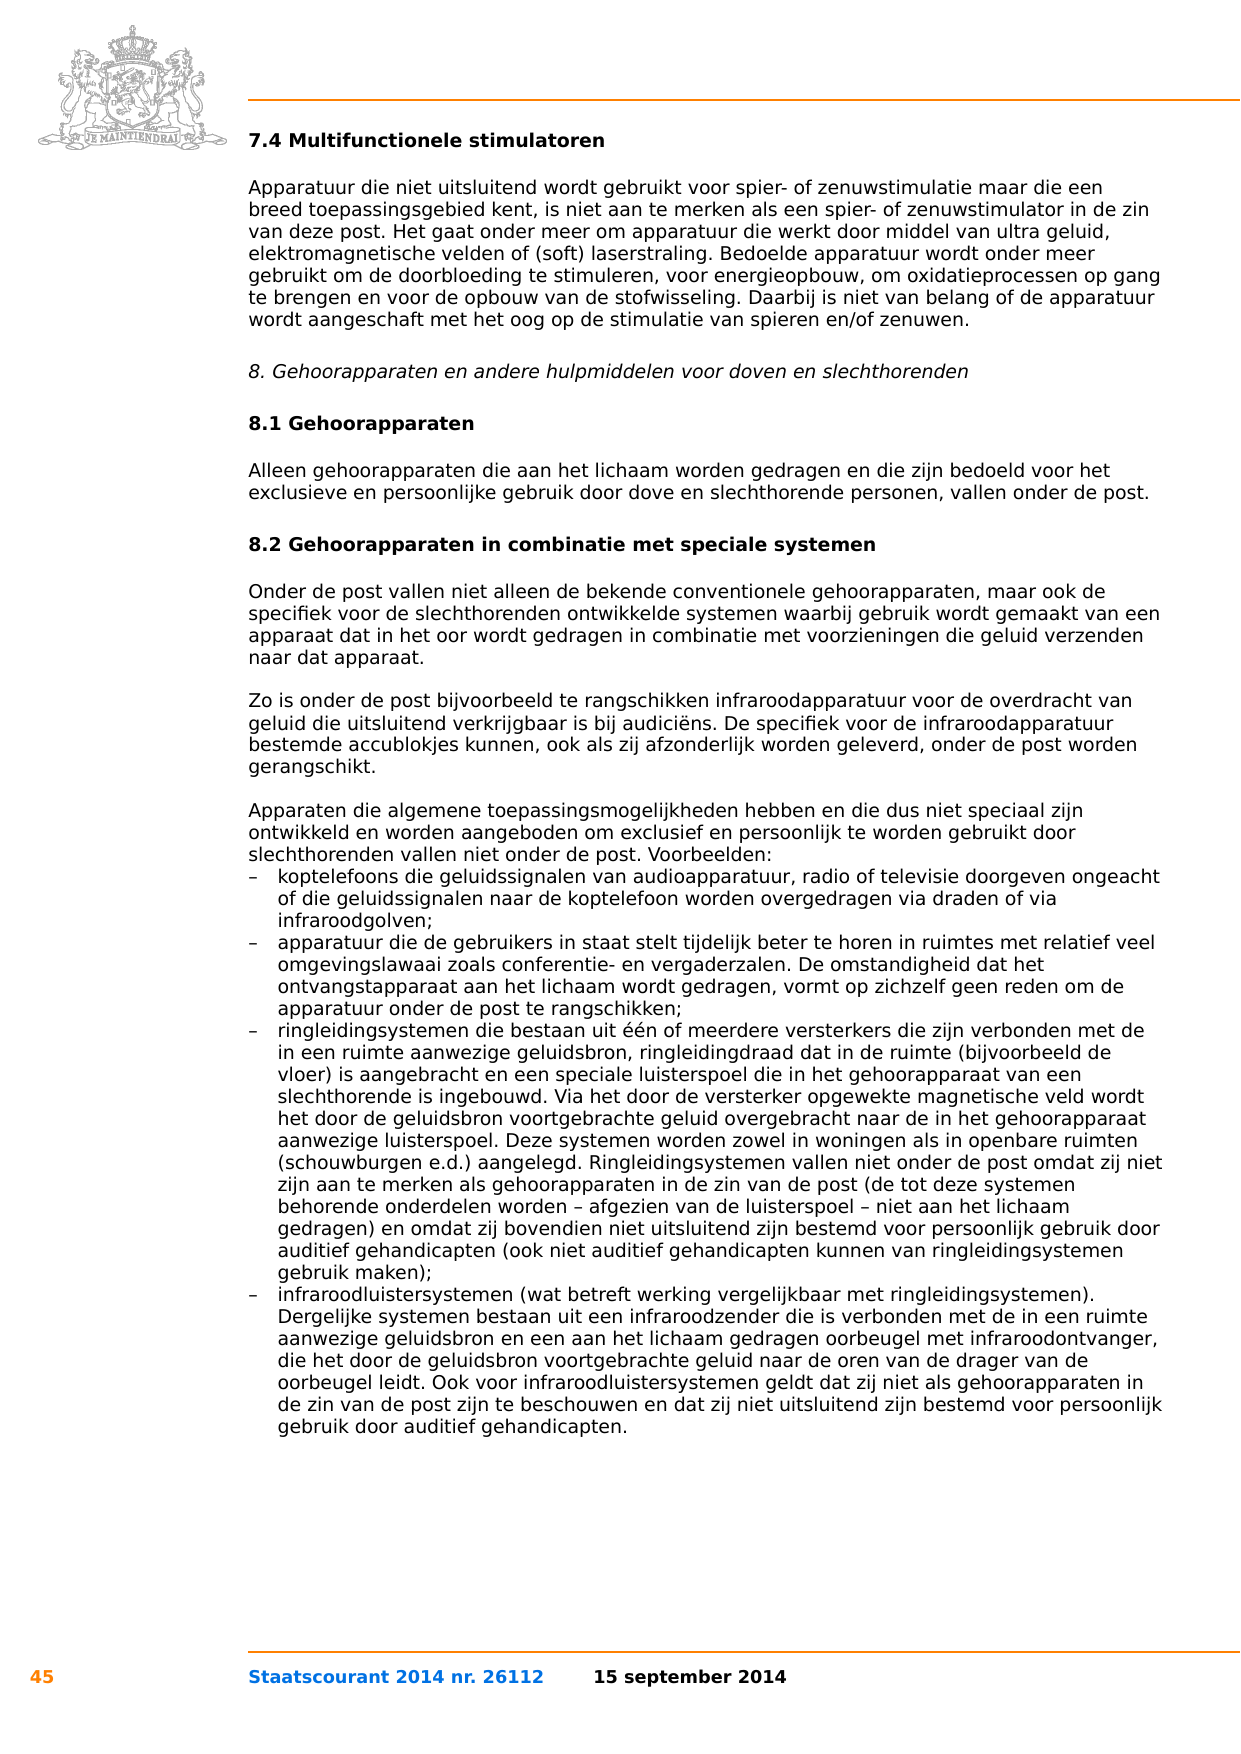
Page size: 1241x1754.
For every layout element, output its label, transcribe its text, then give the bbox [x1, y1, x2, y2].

text – apparatuur die de gebruikers in staat stelt tijdelijk beter te horen in ruimtes met relatief veel omgevingslawaai zoals conferentie- en vergaderzalen. De omstandigheid dat het ontvangstapparaat aan het lichaam wordt gedragen, vormt op zichzelf geen reden om de apparatuur onder de post te rangschikken; [248, 932, 1163, 1020]
text Zo is onder de post bijvoorbeeld te rangschikken infraroodapparatuur voor de overdracht van geluid die uitsluitend verkrijgbaar is bij audiciëns. De specifiek voor de infraroodapparatuur bestemde accublokjes kunnen, ook als zij afzonderlijk worden geleverd, onder de post worden gerangschikt. [248, 690, 1163, 778]
text – infraroodluistersystemen (wat betreft werking vergelijkbaar met ringleidingsystemen). Dergelijke systemen bestaan uit een infraroodzender die is verbonden met de in een ruimte aanwezige geluidsbron en een aan het lichaam gedragen oorbeugel met infraroodontvanger, die het door de geluidsbron voortgebrachte geluid naar de oren van de drager van de oorbeugel leidt. Ook voor infraroodluistersystemen geldt dat zij niet als gehoorapparaten in de zin van de post zijn te beschouwen en dat zij niet uitsluitend zijn bestemd voor persoonlijk gebruik door auditief gehandicapten. [248, 1284, 1163, 1438]
subtitle 8. Gehoorapparaten en andere hulpmiddelen voor doven en slechthorenden [248, 361, 1163, 383]
text Alleen gehoorapparaten die aan het lichaam worden gedragen en die zijn bedoeld voor het exclusieve en persoonlijke gebruik door dove en slechthorende personen, vallen onder de post. [248, 460, 1163, 504]
text Onder de post vallen niet alleen de bekende conventionele gehoorapparaten, maar ook de specifiek voor de slechthorenden ontwikkelde systemen waarbij gebruik wordt gemaakt van een apparaat dat in het oor wordt gedragen in combinatie met voorzieningen die geluid verzenden naar dat apparaat. [248, 581, 1163, 668]
subtitle 7.4 Multifunctionele stimulatoren [248, 130, 1163, 152]
picture [38, 25, 227, 150]
text Apparatuur die niet uitsluitend wordt gebruikt voor spier- of zenuwstimulatie maar die een breed toepassingsgebied kent, is niet aan te merken als een spier- of zenuwstimulator in de zin van deze post. Het gaat onder meer om apparatuur die werkt door middel van ultra geluid, elektromagnetische velden of (soft) laserstraling. Bedoelde apparatuur wordt onder meer gebruikt om de doorbloeding te stimuleren, voor energieopbouw, om oxidatieprocessen op gang te brengen en voor de opbouw van de stofwisseling. Daarbij is niet van belang of de apparatuur wordt aangeschaft met het oog op de stimulatie van spieren en/of zenuwen. [248, 177, 1163, 331]
text – ringleidingsystemen die bestaan uit één of meerdere versterkers die zijn verbonden met de in een ruimte aanwezige geluidsbron, ringleidingdraad dat in de ruimte (bijvoorbeeld de vloer) is aangebracht en een speciale luisterspoel die in het gehoorapparaat van een slechthorende is ingebouwd. Via het door de versterker opgewekte magnetische veld wordt het door de geluidsbron voortgebrachte geluid overgebracht naar de in het gehoorapparaat aanwezige luisterspoel. Deze systemen worden zowel in woningen als in openbare ruimten (schouwburgen e.d.) aangelegd. Ringleidingsystemen vallen niet onder de post omdat zij niet zijn aan te merken als gehoorapparaten in de zin van de post (de tot deze systemen behorende onderdelen worden – afgezien van de luisterspoel – niet aan het lichaam gedragen) en omdat zij bovendien niet uitsluitend zijn bestemd voor persoonlijk gebruik door auditief gehandicapten (ook niet auditief gehandicapten kunnen van ringleidingsystemen gebruik maken); [248, 1020, 1163, 1284]
text – koptelefoons die geluidssignalen van audioapparatuur, radio of televisie doorgeven ongeacht of die geluidssignalen naar de koptelefoon worden overgedragen via draden of via infraroodgolven; [248, 866, 1163, 932]
subtitle 8.1 Gehoorapparaten [248, 413, 1163, 435]
subtitle 8.2 Gehoorapparaten in combinatie met speciale systemen [248, 534, 1163, 556]
text Apparaten die algemene toepassingsmogelijkheden hebben en die dus niet speciaal zijn ontwikkeld en worden aangeboden om exclusief en persoonlijk te worden gebruikt door slechthorenden vallen niet onder de post. Voorbeelden: [248, 800, 1163, 866]
